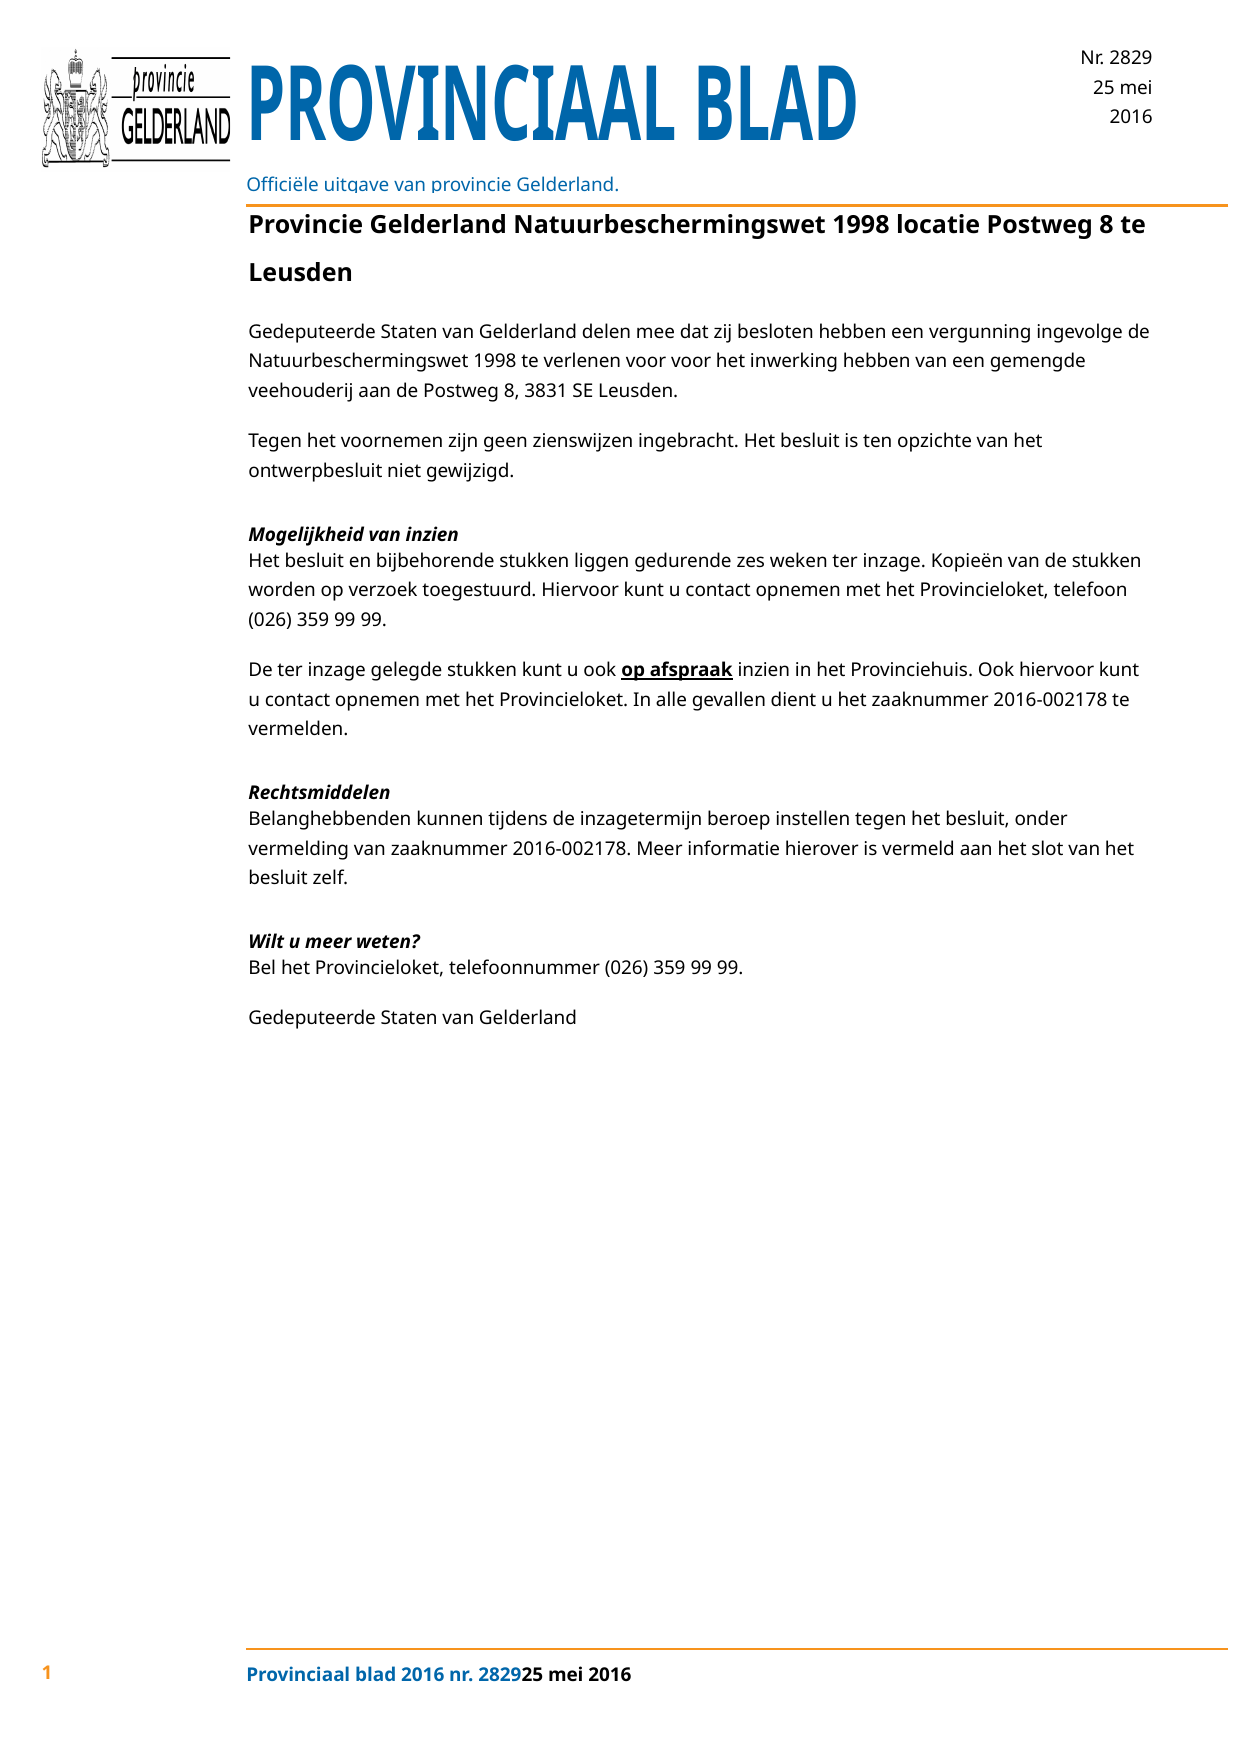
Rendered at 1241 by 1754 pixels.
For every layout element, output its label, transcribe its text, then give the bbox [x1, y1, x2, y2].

text Rechtsmiddelen [248, 779, 1152, 805]
text De ter inzage gelegde stukken kunt u ook op afspraak inzien in het Provinciehuis. Ook hiervoor kunt u contact opnemen met het Provincieloket. In alle gevallen dient u het zaaknummer 2016-002178 te vermelden. [248, 656, 1152, 741]
text Belanghebbenden kunnen tijdens de inzagetermijn beroep instellen tegen het besluit, onder vermelding van zaaknummer 2016-002178. Meer informatie hierover is vermeld aan het slot van het besluit zelf. [248, 805, 1152, 890]
text Mogelijkheid van inzien [248, 521, 1152, 547]
text Het besluit en bijbehorende stukken liggen gedurende zes weken ter inzage. Kopieën van de stukken worden op verzoek toegestuurd. Hiervoor kunt u contact opnemen met het Provincieloket, telefoon (026) 359 99 99. [248, 547, 1152, 632]
text Gedeputeerde Staten van Gelderland delen mee dat zij besloten hebben een vergunning ingevolge de Natuurbeschermingswet 1998 te verlenen voor voor het inwerking hebben van een gemengde veehouderij aan de Postweg 8, 3831 SE Leusden. [248, 318, 1152, 403]
text Tegen het voornemen zijn geen zienswijzen ingebracht. Het besluit is ten opzichte van het ontwerpbesluit niet gewijzigd. [248, 427, 1152, 483]
text Bel het Provincieloket, telefoonnummer (026) 359 99 99. [248, 954, 1152, 980]
text Gedeputeerde Staten van Gelderland [248, 1004, 1152, 1030]
picture [41, 47, 231, 172]
text Provincie Gelderland Natuurbeschermingswet 1998 locatie Postweg 8 te Leusden [248, 207, 1152, 288]
text Wilt u meer weten? [248, 928, 1152, 954]
